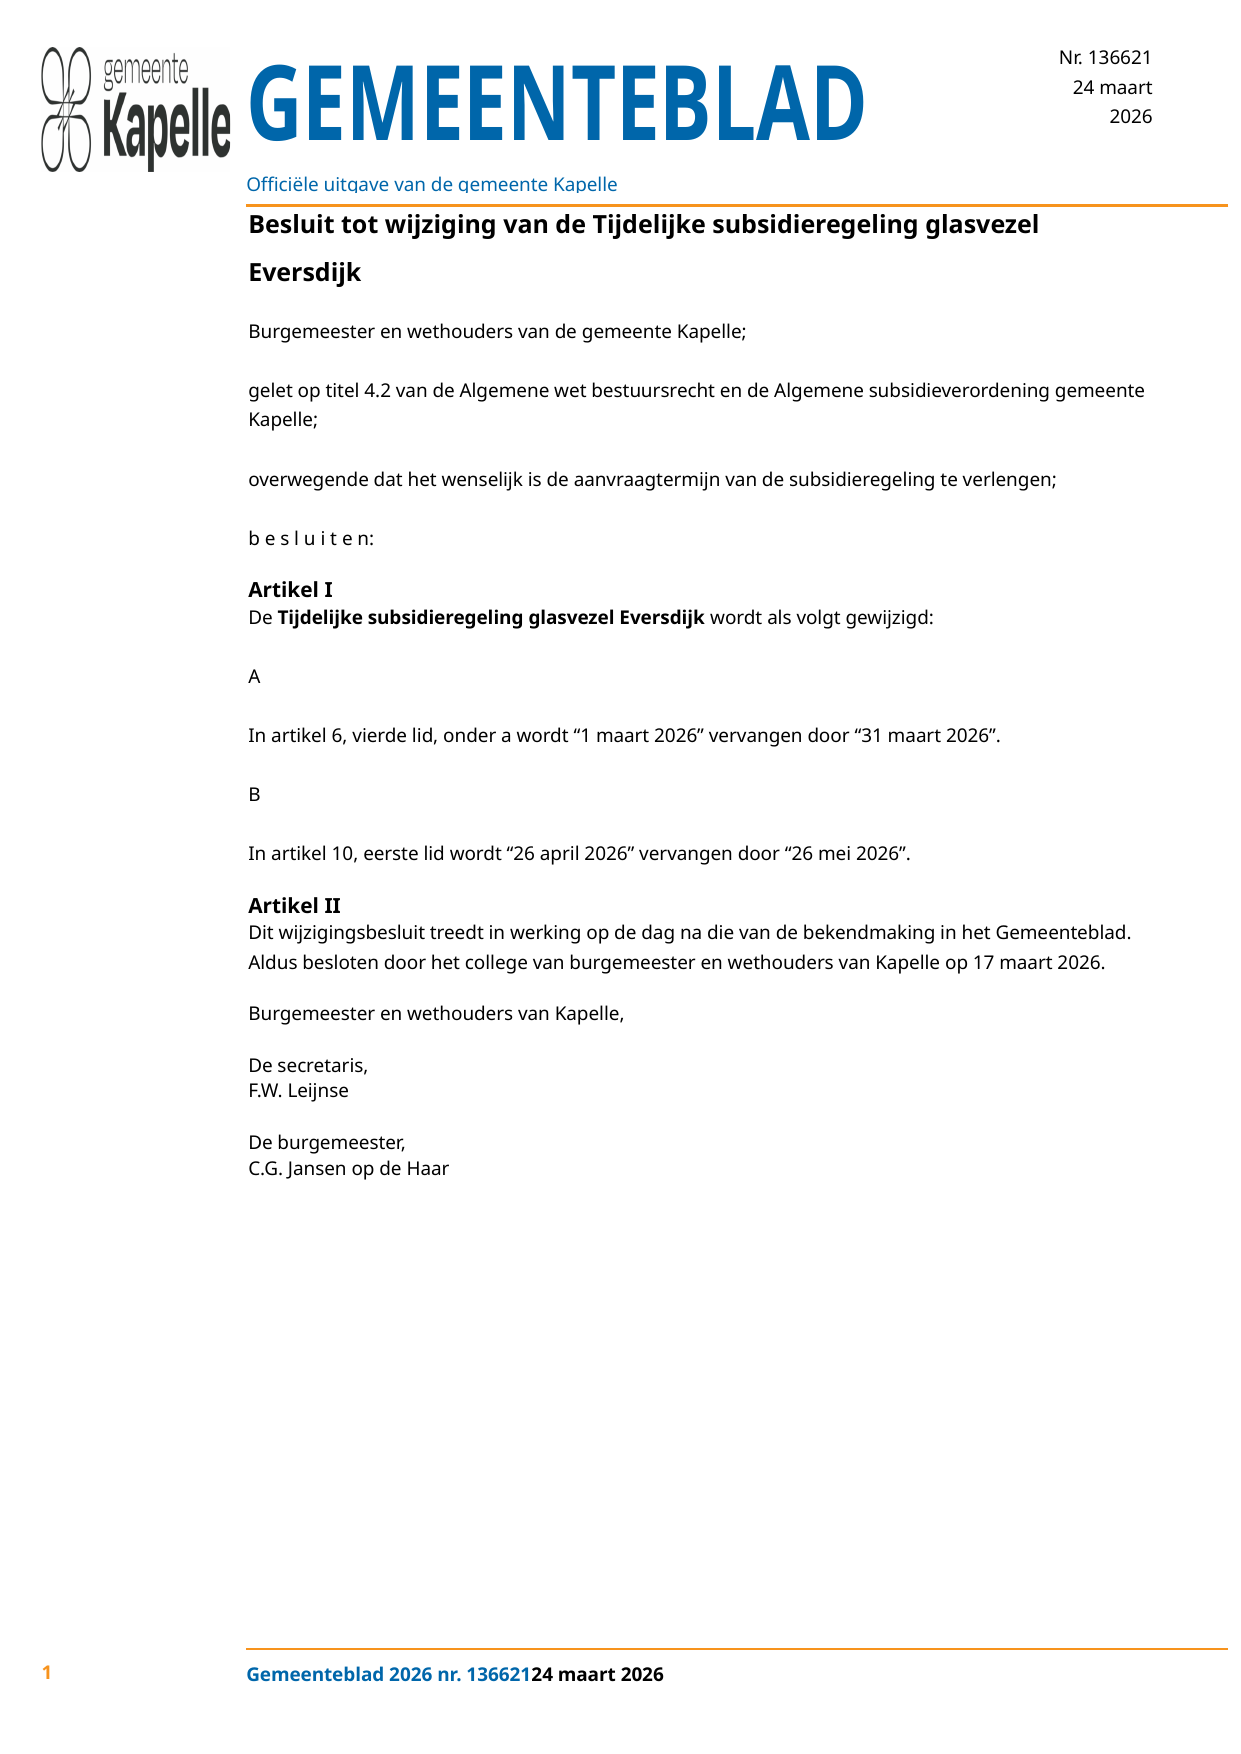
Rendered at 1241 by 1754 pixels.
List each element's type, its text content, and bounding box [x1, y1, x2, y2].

text In artikel 6, vierde lid, onder a wordt “1 maart 2026” vervangen door “31 maart 2026”. [248, 722, 1152, 748]
text B [248, 781, 1152, 807]
text gelet op titel 4.2 van de Algemene wet bestuursrecht en de Algemene subsidieverordening gemeente Kapelle; [248, 377, 1152, 432]
text De burgemeester, [248, 1129, 1152, 1155]
text C.G. Jansen op de Haar [248, 1155, 1152, 1181]
text Dit wijzigingsbesluit treedt in werking op de dag na die van de bekendmaking in het Gemeenteblad. [248, 919, 1152, 945]
text Besluit tot wijziging van de Tijdelijke subsidieregeling glasvezel Eversdijk [248, 207, 1152, 288]
picture [41, 47, 231, 172]
text overwegende dat het wenselijk is de aanvraagtermijn van de subsidieregeling te verlengen; [248, 466, 1152, 492]
text De secretaris, [248, 1052, 1152, 1078]
text F.W. Leijnse [248, 1078, 1152, 1103]
text A [248, 663, 1152, 689]
text De Tijdelijke subsidieregeling glasvezel Eversdijk wordt als volgt gewijzigd: [248, 604, 1152, 629]
text Burgemeester en wethouders van de gemeente Kapelle; [248, 318, 1152, 344]
text Aldus besloten door het college van burgemeester en wethouders van Kapelle op 17 maart 2026. [248, 949, 1152, 975]
text Artikel I [248, 575, 1152, 604]
text b e s l u i t e n: [248, 525, 1152, 551]
text Burgemeester en wethouders van Kapelle, [248, 1000, 1152, 1026]
text In artikel 10, eerste lid wordt “26 april 2026” vervangen door “26 mei 2026”. [248, 841, 1152, 866]
text Artikel II [248, 891, 1152, 919]
